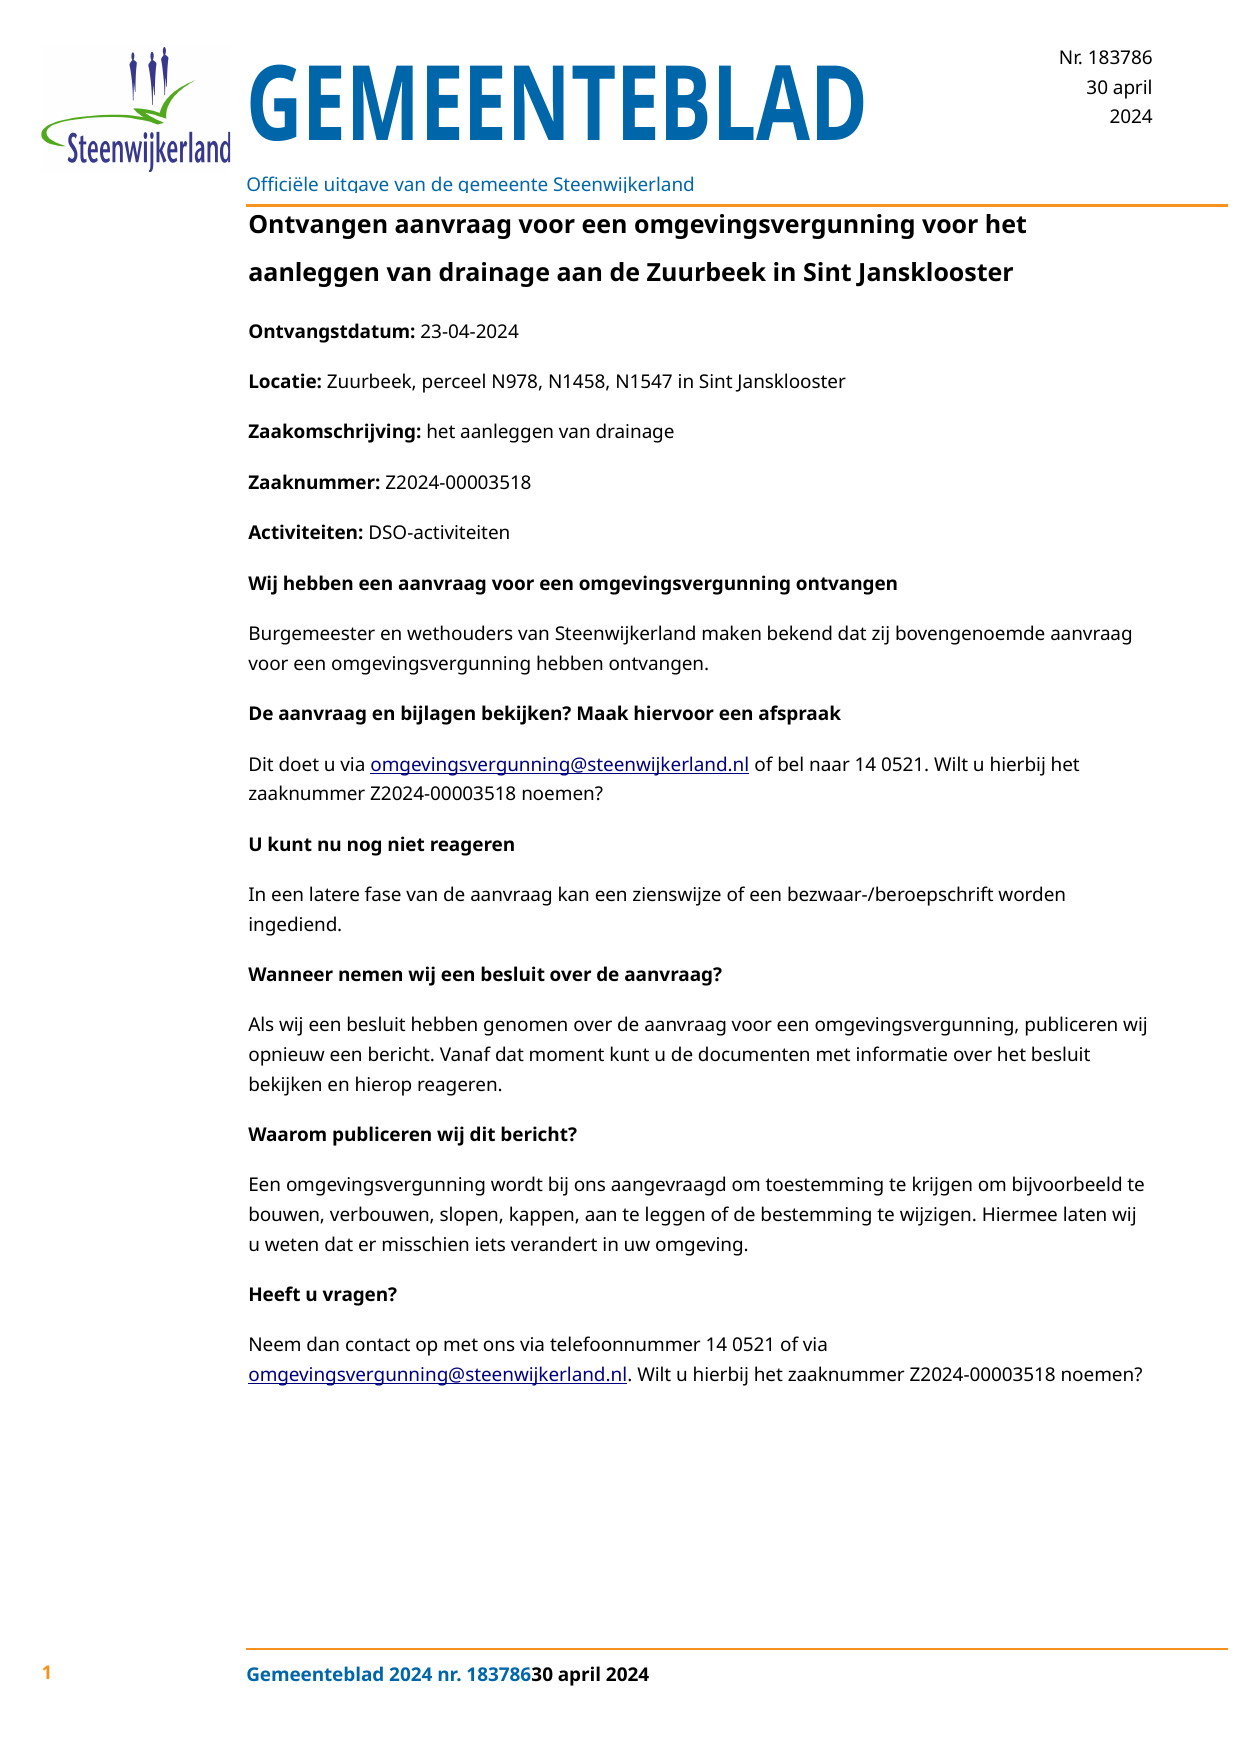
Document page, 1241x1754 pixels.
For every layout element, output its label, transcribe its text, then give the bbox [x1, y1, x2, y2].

text Ontvangen aanvraag voor een omgevingsvergunning voor het aanleggen van drainage aan de Zuurbeek in Sint Jansklooster [248, 207, 1152, 288]
text Dit doet u via omgevingsvergunning@steenwijkerland.nl of bel naar 14 0521. Wilt u hierbij het zaaknummer Z2024-00003518 noemen? [248, 751, 1152, 806]
text Ontvangstdatum: 23-04-2024 [248, 318, 1152, 344]
text Activiteiten: DSO-activiteiten [248, 519, 1152, 545]
text Zaaknummer: Z2024-00003518 [248, 469, 1152, 495]
text Neem dan contact op met ons via telefoonnummer 14 0521 of via omgevingsvergunning@steenwijkerland.nl. Wilt u hierbij het zaaknummer Z2024-00003518 noemen? [248, 1332, 1152, 1387]
text Als wij een besluit hebben genomen over de aanvraag voor een omgevingsvergunning, publiceren wij opnieuw een bericht. Vanaf dat moment kunt u de documenten met informatie over het besluit bekijken en hierop reageren. [248, 1012, 1152, 1097]
text Heeft u vragen? [248, 1281, 1152, 1307]
text Een omgevingsvergunning wordt bij ons aangevraagd om toestemming te krijgen om bijvoorbeeld te bouwen, verbouwen, slopen, kappen, aan te leggen of de bestemming te wijzigen. Hiermee laten wij u weten dat er misschien iets verandert in uw omgeving. [248, 1172, 1152, 1257]
picture [41, 47, 231, 172]
text U kunt nu nog niet reageren [248, 831, 1152, 857]
text De aanvraag en bijlagen bekijken? Maak hiervoor een afspraak [248, 700, 1152, 726]
text Waarom publiceren wij dit bericht? [248, 1121, 1152, 1147]
text In een latere fase van de aanvraag kan een zienswijze of een bezwaar-/beroepschrift worden ingediend. [248, 881, 1152, 937]
text Zaakomschrijving: het aanleggen van drainage [248, 419, 1152, 444]
text Wij hebben een aanvraag voor een omgevingsvergunning ontvangen [248, 570, 1152, 596]
text Burgemeester en wethouders van Steenwijkerland maken bekend dat zij bovengenoemde aanvraag voor een omgevingsvergunning hebben ontvangen. [248, 620, 1152, 676]
text Locatie: Zuurbeek, perceel N978, N1458, N1547 in Sint Jansklooster [248, 368, 1152, 394]
text Wanneer nemen wij een besluit over de aanvraag? [248, 961, 1152, 987]
